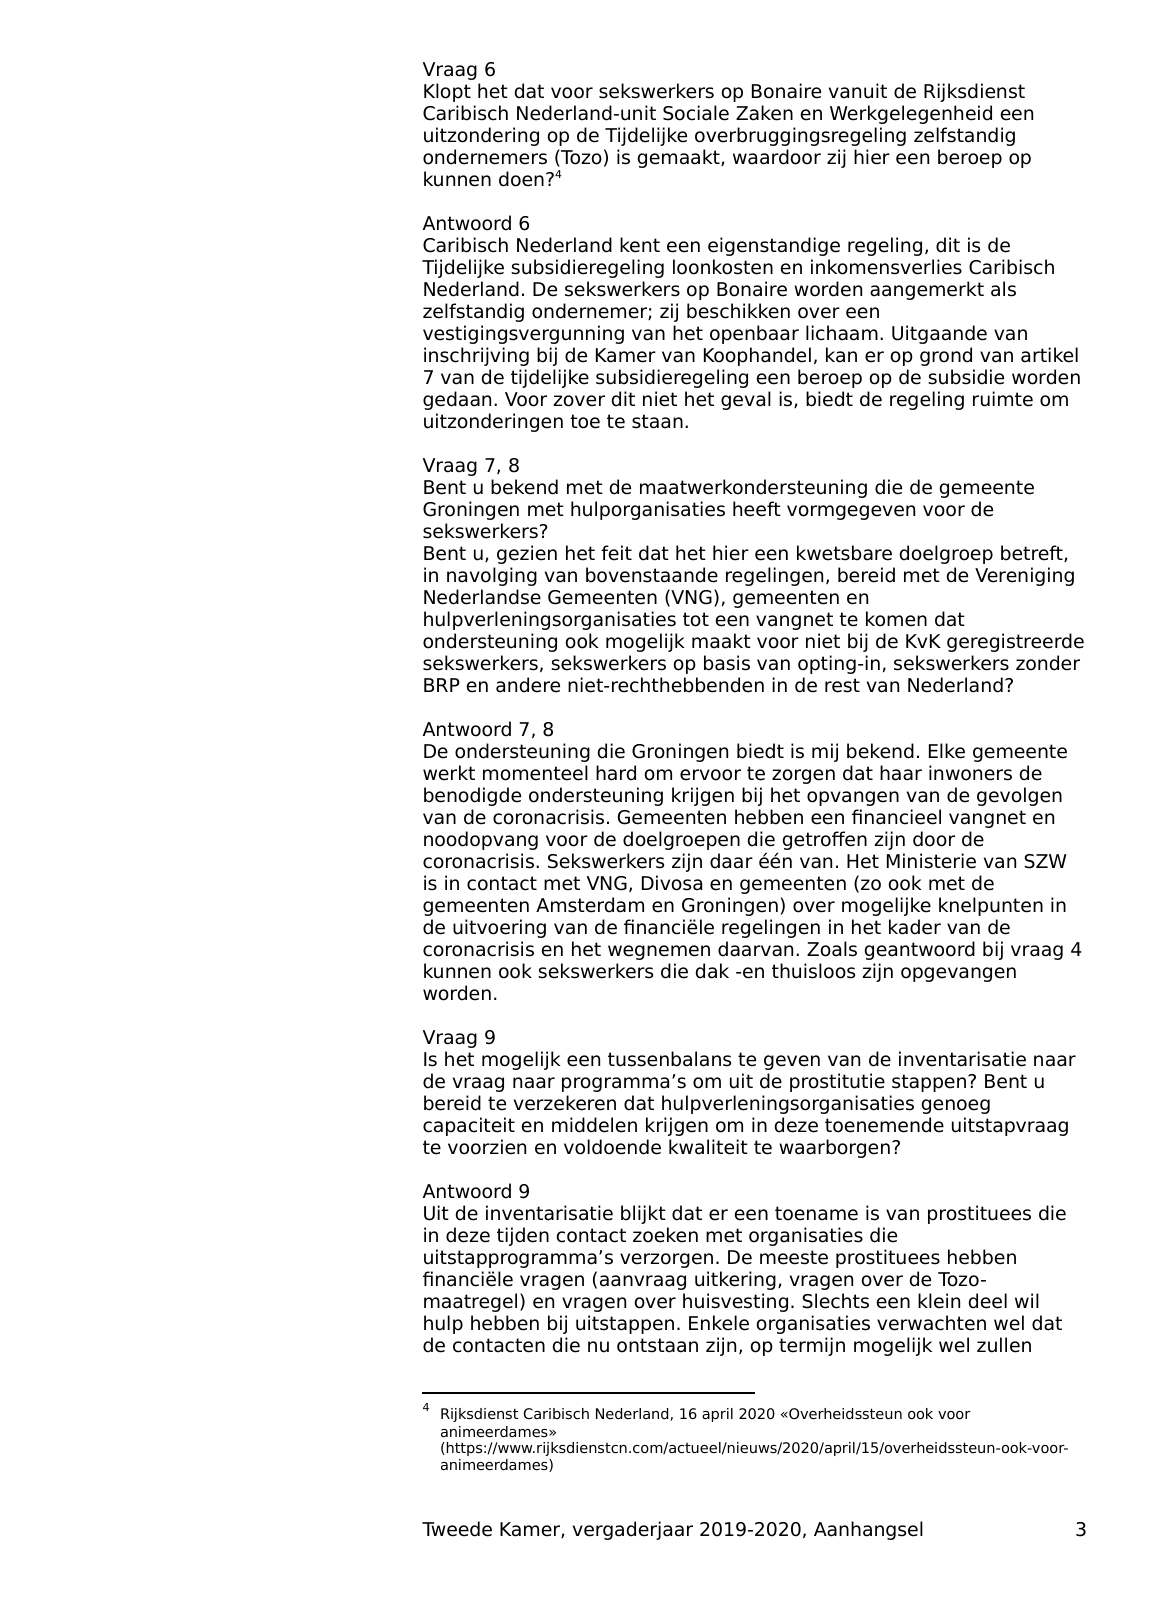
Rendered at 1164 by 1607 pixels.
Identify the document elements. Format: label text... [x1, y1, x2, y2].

text Bent u bekend met de maatwerkondersteuning die de gemeente Groningen met hulporganisaties heeft vormgegeven voor de sekswerkers? [422, 477, 1087, 543]
text Vraag 7, 8 [422, 455, 1087, 477]
text Caribisch Nederland kent een eigenstandige regeling, dit is de Tijdelijke subsidieregeling loonkosten en inkomensverlies Caribisch Nederland. De sekswerkers op Bonaire worden aangemerkt als zelfstandig ondernemer; zij beschikken over een vestigingsvergunning van het openbaar lichaam. Uitgaande van inschrijving bij de Kamer van Koophandel, kan er op grond van artikel 7 van de tijdelijke subsidieregeling een beroep op de subsidie worden gedaan. Voor zover dit niet het geval is, biedt de regeling ruimte om uitzonderingen toe te staan. [422, 235, 1087, 433]
text Is het mogelijk een tussenbalans te geven van de inventarisatie naar de vraag naar programma’s om uit de prostitutie stappen? Bent u bereid te verzekeren dat hulpverleningsorganisaties genoeg capaciteit en middelen krijgen om in deze toenemende uitstapvraag te voorzien en voldoende kwaliteit te waarborgen? [422, 1049, 1087, 1159]
text Vraag 9 [422, 1027, 1087, 1049]
text Antwoord 7, 8 [422, 719, 1087, 741]
text Rijksdienst Caribisch Nederland, 16 april 2020 «Overheidssteun ook voor animeerdames» (https://www.rijksdienstcn.com/actueel/nieuws/2020/april/15/overheidssteun-ook-voor-animeerdames) [422, 1402, 1087, 1474]
text Vraag 6 [422, 59, 1087, 81]
text Klopt het dat voor sekswerkers op Bonaire vanuit de Rijksdienst Caribisch Nederland-unit Sociale Zaken en Werkgelegenheid een uitzondering op de Tijdelijke overbruggingsregeling zelfstandig ondernemers (Tozo) is gemaakt, waardoor zij hier een beroep op kunnen doen? [422, 81, 1087, 191]
text De ondersteuning die Groningen biedt is mij bekend. Elke gemeente werkt momenteel hard om ervoor te zorgen dat haar inwoners de benodigde ondersteuning krijgen bij het opvangen van de gevolgen van de coronacrisis. Gemeenten hebben een financieel vangnet en noodopvang voor de doelgroepen die getroffen zijn door de coronacrisis. Sekswerkers zijn daar één van. Het Ministerie van SZW is in contact met VNG, Divosa en gemeenten (zo ook met de gemeenten Amsterdam en Groningen) over mogelijke knelpunten in de uitvoering van de financiële regelingen in het kader van de coronacrisis en het wegnemen daarvan. Zoals geantwoord bij vraag 4 kunnen ook sekswerkers die dak -en thuisloos zijn opgevangen worden. [422, 741, 1087, 1005]
text Uit de inventarisatie blijkt dat er een toename is van prostituees die in deze tijden contact zoeken met organisaties die uitstapprogramma’s verzorgen. De meeste prostituees hebben financiële vragen (aanvraag uitkering, vragen over de Tozo- maatregel) en vragen over huisvesting. Slechts een klein deel wil hulp hebben bij uitstappen. Enkele organisaties verwachten wel dat de contacten die nu ontstaan zijn, op termijn mogelijk wel zullen [422, 1203, 1087, 1357]
text Antwoord 6 [422, 213, 1087, 235]
text Antwoord 9 [422, 1181, 1087, 1203]
text Bent u, gezien het feit dat het hier een kwetsbare doelgroep betreft, in navolging van bovenstaande regelingen, bereid met de Vereniging Nederlandse Gemeenten (VNG), gemeenten en hulpverleningsorganisaties tot een vangnet te komen dat ondersteuning ook mogelijk maakt voor niet bij de KvK geregistreerde sekswerkers, sekswerkers op basis van opting-in, sekswerkers zonder BRP en andere niet-rechthebbenden in de rest van Nederland? [422, 543, 1087, 697]
